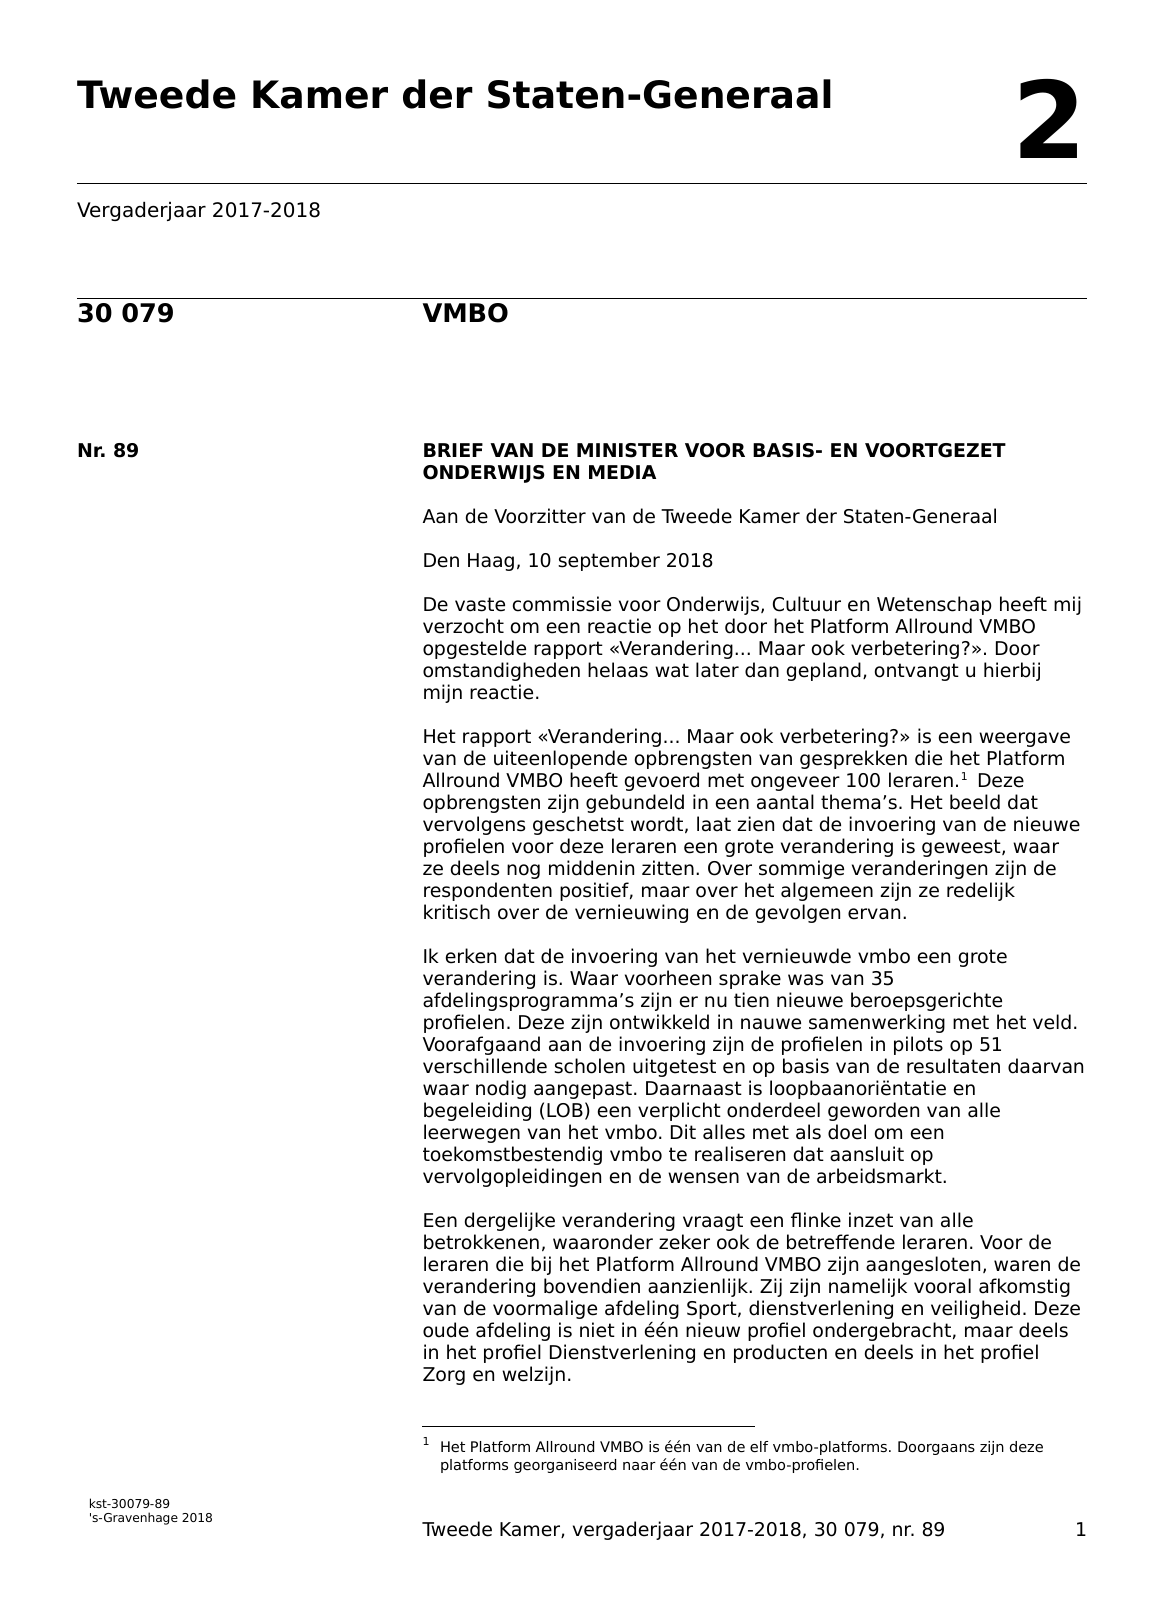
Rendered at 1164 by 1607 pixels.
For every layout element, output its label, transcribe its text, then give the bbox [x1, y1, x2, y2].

subtitle 30 079 VMBO [77, 299, 1087, 329]
text kst-30079-89 [88, 1497, 323, 1511]
subtitle Nr. 89 BRIEF VAN DE MINISTER VOOR BASIS- EN VOORTGEZET ONDERWIJS EN MEDIA [77, 440, 1087, 484]
text De vaste commissie voor Onderwijs, Cultuur en Wetenschap heeft mij verzocht om een reactie op het door het Platform Allround VMBO opgestelde rapport «Verandering... Maar ook verbetering?». Door omstandigheden helaas wat later dan gepland, ontvangt u hierbij mijn reactie. [422, 594, 1087, 704]
text Den Haag, 10 september 2018 [422, 550, 1087, 572]
table_header Tweede Kamer der Staten-Generaal [77, 59, 886, 183]
text Aan de Voorzitter van de Tweede Kamer der Staten-Generaal [422, 506, 1087, 528]
table_cell Vergaderjaar 2017-2018 [77, 184, 1087, 298]
text Het Platform Allround VMBO is één van de elf vmbo-platforms. Doorgaans zijn deze platforms georganiseerd naar één van de vmbo-profielen. [422, 1435, 1087, 1474]
text Ik erken dat de invoering van het vernieuwde vmbo een grote verandering is. Waar voorheen sprake was van 35 afdelingsprogramma’s zijn er nu tien nieuwe beroepsgerichte profielen. Deze zijn ontwikkeld in nauwe samenwerking met het veld. Voorafgaand aan de invoering zijn de profielen in pilots op 51 verschillende scholen uitgetest en op basis van de resultaten daarvan waar nodig aangepast. Daarnaast is loopbaanoriëntatie en begeleiding (LOB) een verplicht onderdeel geworden van alle leerwegen van het vmbo. Dit alles met als doel om een toekomstbestendig vmbo te realiseren dat aansluit op vervolgopleidingen en de wensen van de arbeidsmarkt. [422, 946, 1087, 1188]
text Een dergelijke verandering vraagt een flinke inzet van alle betrokkenen, waaronder zeker ook de betreffende leraren. Voor de leraren die bij het Platform Allround VMBO zijn aangesloten, waren de verandering bovendien aanzienlijk. Zij zijn namelijk vooral afkomstig van de voormalige afdeling Sport, dienstverlening en veiligheid. Deze oude afdeling is niet in één nieuw profiel ondergebracht, maar deels in het profiel Dienstverlening en producten en deels in het profiel Zorg en welzijn. [422, 1210, 1087, 1386]
table_header 2 [886, 59, 1087, 183]
text Het rapport «Verandering... Maar ook verbetering?» is een weergave van de uiteenlopende opbrengsten van gesprekken die het Platform Allround VMBO heeft gevoerd met ongeveer 100 leraren. Deze opbrengsten zijn gebundeld in een aantal thema’s. Het beeld dat vervolgens geschetst wordt, laat zien dat de invoering van de nieuwe profielen voor deze leraren een grote verandering is geweest, waar ze deels nog middenin zitten. Over sommige veranderingen zijn de respondenten positief, maar over het algemeen zijn ze redelijk kritisch over de vernieuwing en de gevolgen ervan. [422, 726, 1087, 924]
text 's-Gravenhage 2018 [88, 1511, 323, 1525]
